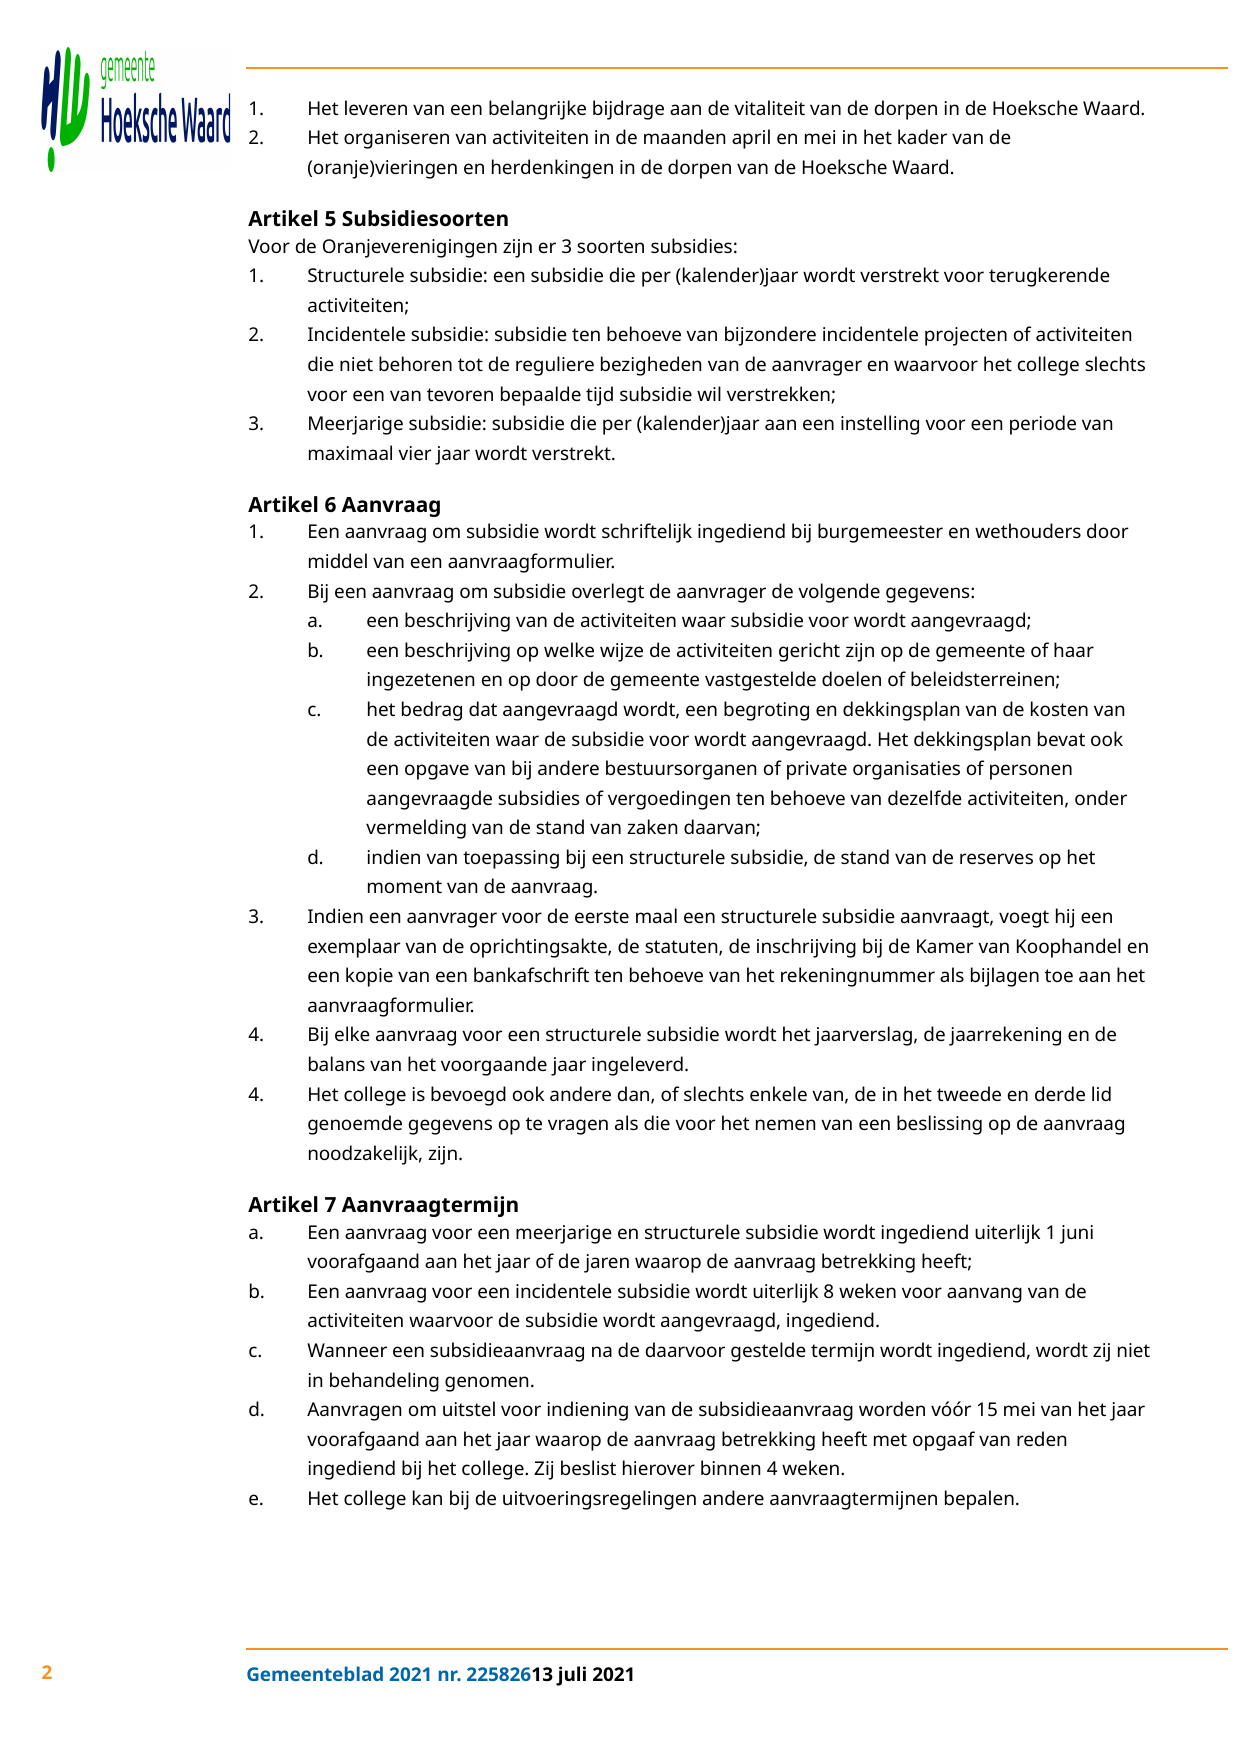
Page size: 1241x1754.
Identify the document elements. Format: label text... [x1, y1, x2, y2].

list Een aanvraag voor een incidentele subsidie wordt uiterlijk 8 weken voor aanvang van de activiteiten waarvoor de subsidie wordt aangevraagd, ingediend. [248, 1278, 1152, 1333]
list een beschrijving op welke wijze de activiteiten gericht zijn op de gemeente of haar ingezetenen en op door de gemeente vastgestelde doelen of beleidsterreinen; [307, 637, 1152, 692]
list het bedrag dat aangevraagd wordt, een begroting en dekkingsplan van de kosten van de activiteiten waar de subsidie voor wordt aangevraagd. Het dekkingsplan bevat ook een opgave van bij andere bestuursorganen of private organisaties of personen aangevraagde subsidies of vergoedingen ten behoeve van dezelfde activiteiten, onder vermelding van de stand van zaken daarvan; [307, 696, 1152, 840]
list Het college kan bij de uitvoeringsregelingen andere aanvraagtermijnen bepalen. [248, 1485, 1152, 1511]
list Structurele subsidie: een subsidie die per (kalender)jaar wordt verstrekt voor terugkerende activiteiten; [248, 262, 1152, 318]
picture [41, 47, 231, 172]
list Een aanvraag om subsidie wordt schriftelijk ingediend bij burgemeester en wethouders door middel van een aanvraagformulier. [248, 519, 1152, 574]
text Artikel 7 Aanvraagtermijn [248, 1190, 1152, 1219]
list Aanvragen om uitstel voor indiening van de subsidieaanvraag worden vóór 15 mei van het jaar voorafgaand aan het jaar waarop de aanvraag betrekking heeft met opgaaf van reden ingediend bij het college. Zij beslist hierover binnen 4 weken. [248, 1396, 1152, 1481]
list Het leveren van een belangrijke bijdrage aan de vitaliteit van de dorpen in de Hoeksche Waard. [248, 95, 1152, 121]
list Meerjarige subsidie: subsidie die per (kalender)jaar aan een instelling voor een periode van maximaal vier jaar wordt verstrekt. [248, 410, 1152, 466]
list Incidentele subsidie: subsidie ten behoeve van bijzondere incidentele projecten of activiteiten die niet behoren tot de reguliere bezigheden van de aanvrager en waarvoor het college slechts voor een van tevoren bepaalde tijd subsidie wil verstrekken; [248, 322, 1152, 406]
list Het organiseren van activiteiten in de maanden april en mei in het kader van de (oranje)vieringen en herdenkingen in de dorpen van de Hoeksche Waard. [248, 124, 1152, 180]
text Artikel 6 Aanvraag [248, 490, 1152, 519]
list een beschrijving van de activiteiten waar subsidie voor wordt aangevraagd; [307, 607, 1152, 633]
text Voor de Oranjeverenigingen zijn er 3 soorten subsidies: [248, 233, 1152, 258]
list indien van toepassing bij een structurele subsidie, de stand van de reserves op het moment van de aanvraag. [307, 844, 1152, 899]
text Artikel 5 Subsidiesoorten [248, 204, 1152, 233]
list Een aanvraag voor een meerjarige en structurele subsidie wordt ingediend uiterlijk 1 juni voorafgaand aan het jaar of de jaren waarop de aanvraag betrekking heeft; [248, 1219, 1152, 1274]
list Bij elke aanvraag voor een structurele subsidie wordt het jaarverslag, de jaarrekening en de balans van het voorgaande jaar ingeleverd. [248, 1022, 1152, 1077]
list Het college is bevoegd ook andere dan, of slechts enkele van, de in het tweede en derde lid genoemde gegevens op te vragen als die voor het nemen van een beslissing op de aanvraag noodzakelijk, zijn. [248, 1081, 1152, 1166]
list Bij een aanvraag om subsidie overlegt de aanvrager de volgende gegevens: [248, 578, 1152, 604]
list Wanneer een subsidieaanvraag na de daarvoor gestelde termijn wordt ingediend, wordt zij niet in behandeling genomen. [248, 1337, 1152, 1392]
list Indien een aanvrager voor de eerste maal een structurele subsidie aanvraagt, voegt hij een exemplaar van de oprichtingsakte, de statuten, de inschrijving bij de Kamer van Koophandel en een kopie van een bankafschrift ten behoeve van het rekeningnummer als bijlagen toe aan het aanvraagformulier. [248, 903, 1152, 1018]
